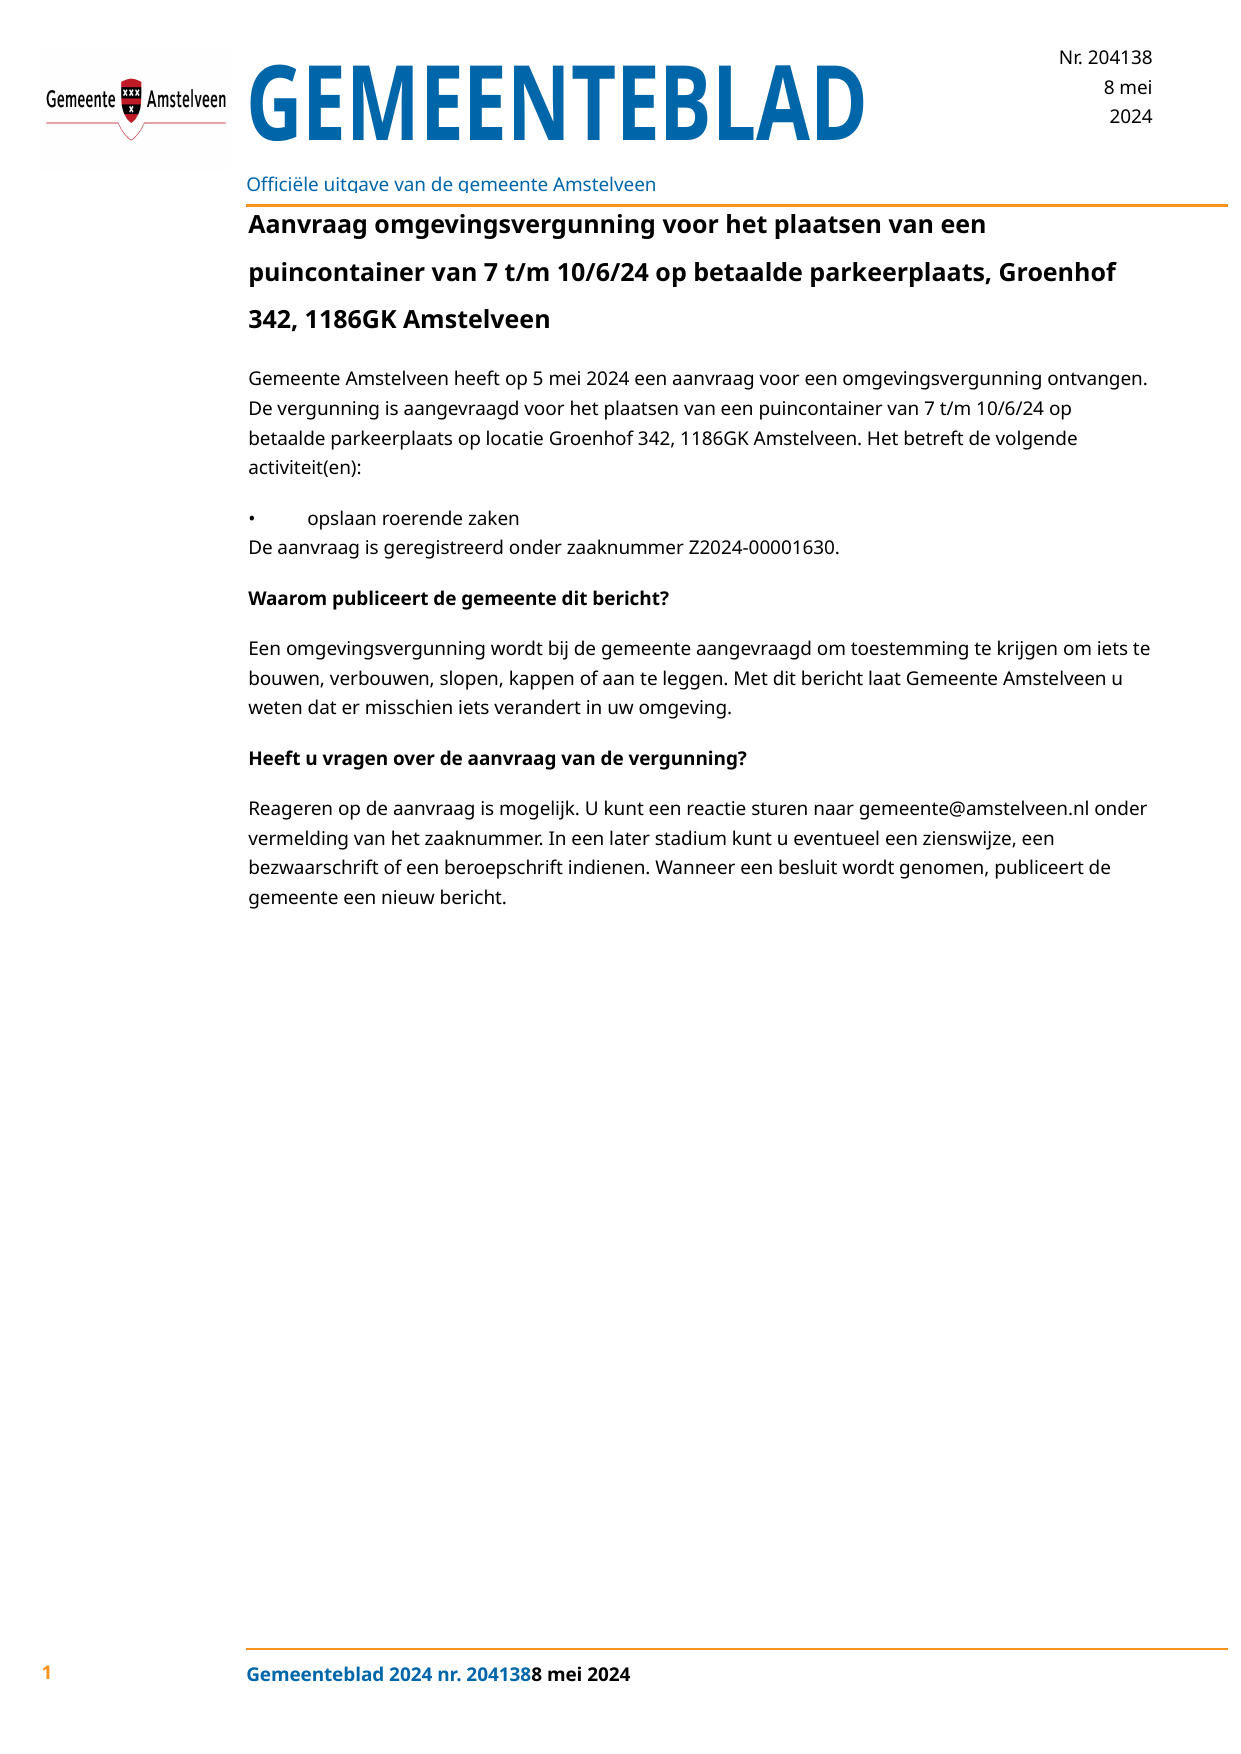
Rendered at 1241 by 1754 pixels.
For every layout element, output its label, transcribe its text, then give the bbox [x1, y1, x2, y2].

list opslaan roerende zaken [248, 505, 1152, 530]
text De aanvraag is geregistreerd onder zaaknummer Z2024-00001630. [248, 534, 1152, 560]
text Aanvraag omgevingsvergunning voor het plaatsen van een puincontainer van 7 t/m 10/6/24 op betaalde parkeerplaats, Groenhof 342, 1186GK Amstelveen [248, 207, 1152, 336]
text Heeft u vragen over de aanvraag van de vergunning? [248, 745, 1152, 770]
text Waarom publiceert de gemeente dit bericht? [248, 585, 1152, 610]
text Gemeente Amstelveen heeft op 5 mei 2024 een aanvraag voor een omgevingsvergunning ontvangen. De vergunning is aangevraagd voor het plaatsen van een puincontainer van 7 t/m 10/6/24 op betaalde parkeerplaats op locatie Groenhof 342, 1186GK Amstelveen. Het betreft de volgende activiteit(en): [248, 366, 1152, 480]
text Een omgevingsvergunning wordt bij de gemeente aangevraagd om toestemming te krijgen om iets te bouwen, verbouwen, slopen, kappen of aan te leggen. Met dit bericht laat Gemeente Amstelveen u weten dat er misschien iets verandert in uw omgeving. [248, 635, 1152, 720]
picture [41, 47, 231, 172]
text Reageren op de aanvraag is mogelijk. U kunt een reactie sturen naar gemeente@amstelveen.nl onder vermelding van het zaaknummer. In een later stadium kunt u eventueel een zienswijze, een bezwaarschrift of een beroepschrift indienen. Wanneer een besluit wordt genomen, publiceert de gemeente een nieuw bericht. [248, 795, 1152, 909]
